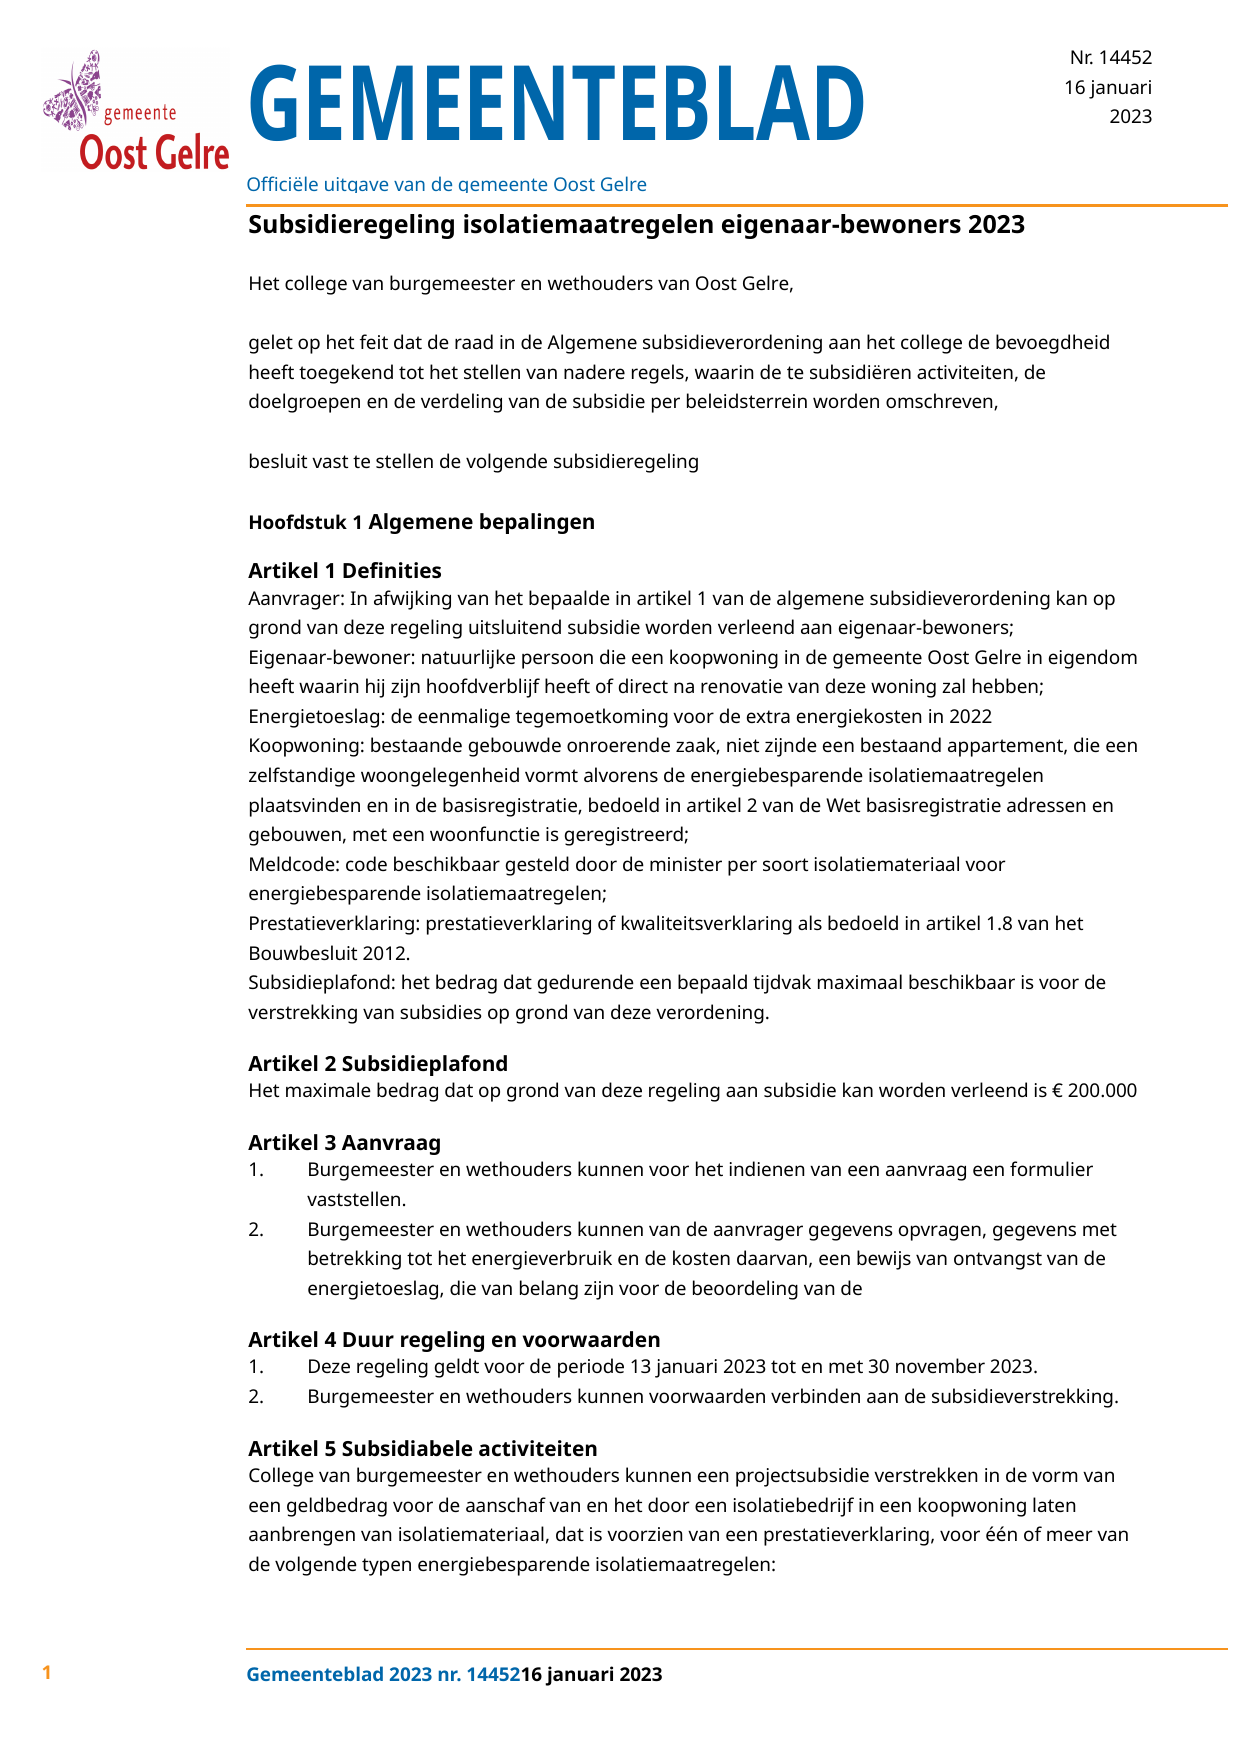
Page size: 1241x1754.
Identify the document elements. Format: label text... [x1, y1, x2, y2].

text besluit vast te stellen de volgende subsidieregeling [248, 448, 1152, 473]
text Artikel 1 Definities [248, 556, 1152, 585]
text Artikel 4 Duur regeling en voorwaarden [248, 1325, 1152, 1354]
text Artikel 3 Aanvraag [248, 1128, 1152, 1157]
text Artikel 2 Subsidieplafond [248, 1049, 1152, 1078]
text Subsidieplafond: het bedrag dat gedurende een bepaald tijdvak maximaal beschikbaar is voor de verstrekking van subsidies op grond van deze verordening. [248, 969, 1152, 1024]
text Meldcode: code beschikbaar gesteld door de minister per soort isolatiemateriaal voor energiebesparende isolatiemaatregelen; [248, 851, 1152, 906]
list Burgemeester en wethouders kunnen voor het indienen van een aanvraag een formulier vaststellen. [248, 1157, 1152, 1212]
text Hoofdstuk 1 Algemene bepalingen [248, 507, 1152, 535]
picture [41, 47, 231, 172]
text Het maximale bedrag dat op grond van deze regeling aan subsidie kan worden verleend is € 200.000 [248, 1078, 1152, 1103]
text Artikel 5 Subsidiabele activiteiten [248, 1434, 1152, 1462]
list Deze regeling geldt voor de periode 13 januari 2023 tot en met 30 november 2023. [248, 1354, 1152, 1379]
text Het college van burgemeester en wethouders van Oost Gelre, [248, 270, 1152, 296]
text College van burgemeester en wethouders kunnen een projectsubsidie verstrekken in de vorm van een geldbedrag voor de aanschaf van en het door een isolatiebedrijf in een koopwoning laten aanbrengen van isolatiemateriaal, dat is voorzien van een prestatieverklaring, voor één of meer van de volgende typen energiebesparende isolatiemaatregelen: [248, 1462, 1152, 1577]
list Burgemeester en wethouders kunnen voorwaarden verbinden aan de subsidieverstrekking. [248, 1383, 1152, 1409]
text gelet op het feit dat de raad in de Algemene subsidieverordening aan het college de bevoegdheid heeft toegekend tot het stellen van nadere regels, waarin de te subsidiëren activiteiten, de doelgroepen en de verdeling van de subsidie per beleidsterrein worden omschreven, [248, 329, 1152, 414]
text Prestatieverklaring: prestatieverklaring of kwaliteitsverklaring als bedoeld in artikel 1.8 van het Bouwbesluit 2012. [248, 910, 1152, 965]
text Koopwoning: bestaande gebouwde onroerende zaak, niet zijnde een bestaand appartement, die een zelfstandige woongelegenheid vormt alvorens de energiebesparende isolatiemaatregelen plaatsvinden en in de basisregistratie, bedoeld in artikel 2 van de Wet basisregistratie adressen en gebouwen, met een woonfunctie is geregistreerd; [248, 733, 1152, 847]
text Eigenaar-bewoner: natuurlijke persoon die een koopwoning in de gemeente Oost Gelre in eigendom heeft waarin hij zijn hoofdverblijf heeft of direct na renovatie van deze woning zal hebben; [248, 644, 1152, 699]
text Energietoeslag: de eenmalige tegemoetkoming voor de extra energiekosten in 2022 [248, 703, 1152, 729]
text Aanvrager: In afwijking van het bepaalde in artikel 1 van de algemene subsidieverordening kan op grond van deze regeling uitsluitend subsidie worden verleend aan eigenaar-bewoners; [248, 585, 1152, 640]
list Burgemeester en wethouders kunnen van de aanvrager gegevens opvragen, gegevens met betrekking tot het energieverbruik en de kosten daarvan, een bewijs van ontvangst van de energietoeslag, die van belang zijn voor de beoordeling van de [248, 1216, 1152, 1301]
text Subsidieregeling isolatiemaatregelen eigenaar-bewoners 2023 [248, 207, 1152, 241]
